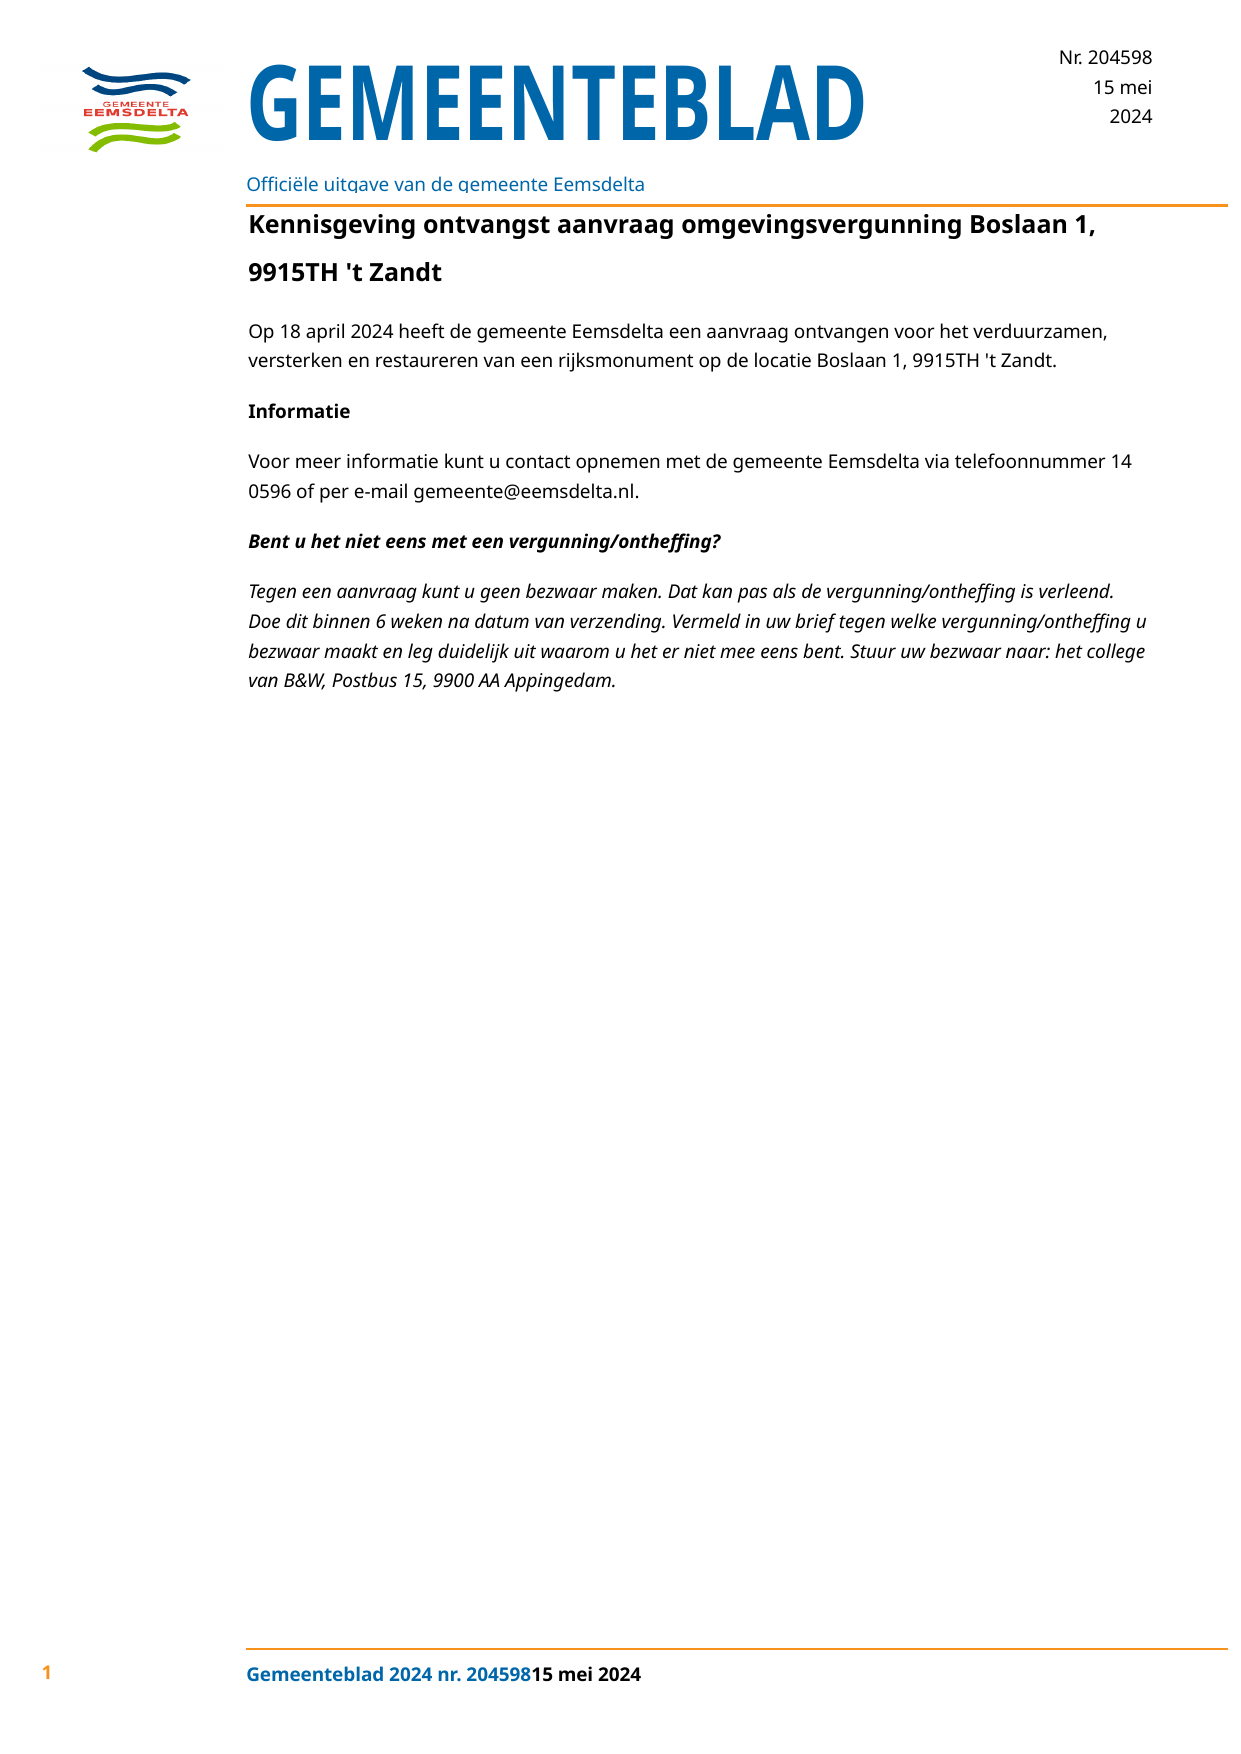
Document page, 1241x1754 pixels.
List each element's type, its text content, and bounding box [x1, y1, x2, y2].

picture [41, 47, 231, 172]
text Kennisgeving ontvangst aanvraag omgevingsvergunning Boslaan 1, 9915TH 't Zandt [248, 207, 1152, 288]
text Tegen een aanvraag kunt u geen bezwaar maken. Dat kan pas als de vergunning/ontheffing is verleend. Doe dit binnen 6 weken na datum van verzending. Vermeld in uw brief tegen welke vergunning/ontheffing u bezwaar maakt en leg duidelijk uit waarom u het er niet mee eens bent. Stuur uw bezwaar naar: het college van B&W, Postbus 15, 9900 AA Appingedam. [248, 579, 1152, 693]
text Op 18 april 2024 heeft de gemeente Eemsdelta een aanvraag ontvangen voor het verduurzamen, versterken en restaureren van een rijksmonument op de locatie Boslaan 1, 9915TH 't Zandt. [248, 318, 1152, 373]
text Informatie [248, 398, 1152, 424]
text Bent u het niet eens met een vergunning/ontheffing? [248, 528, 1152, 554]
text Voor meer informatie kunt u contact opnemen met de gemeente Eemsdelta via telefoonnummer 14 0596 of per e-mail gemeente@eemsdelta.nl. [248, 448, 1152, 504]
